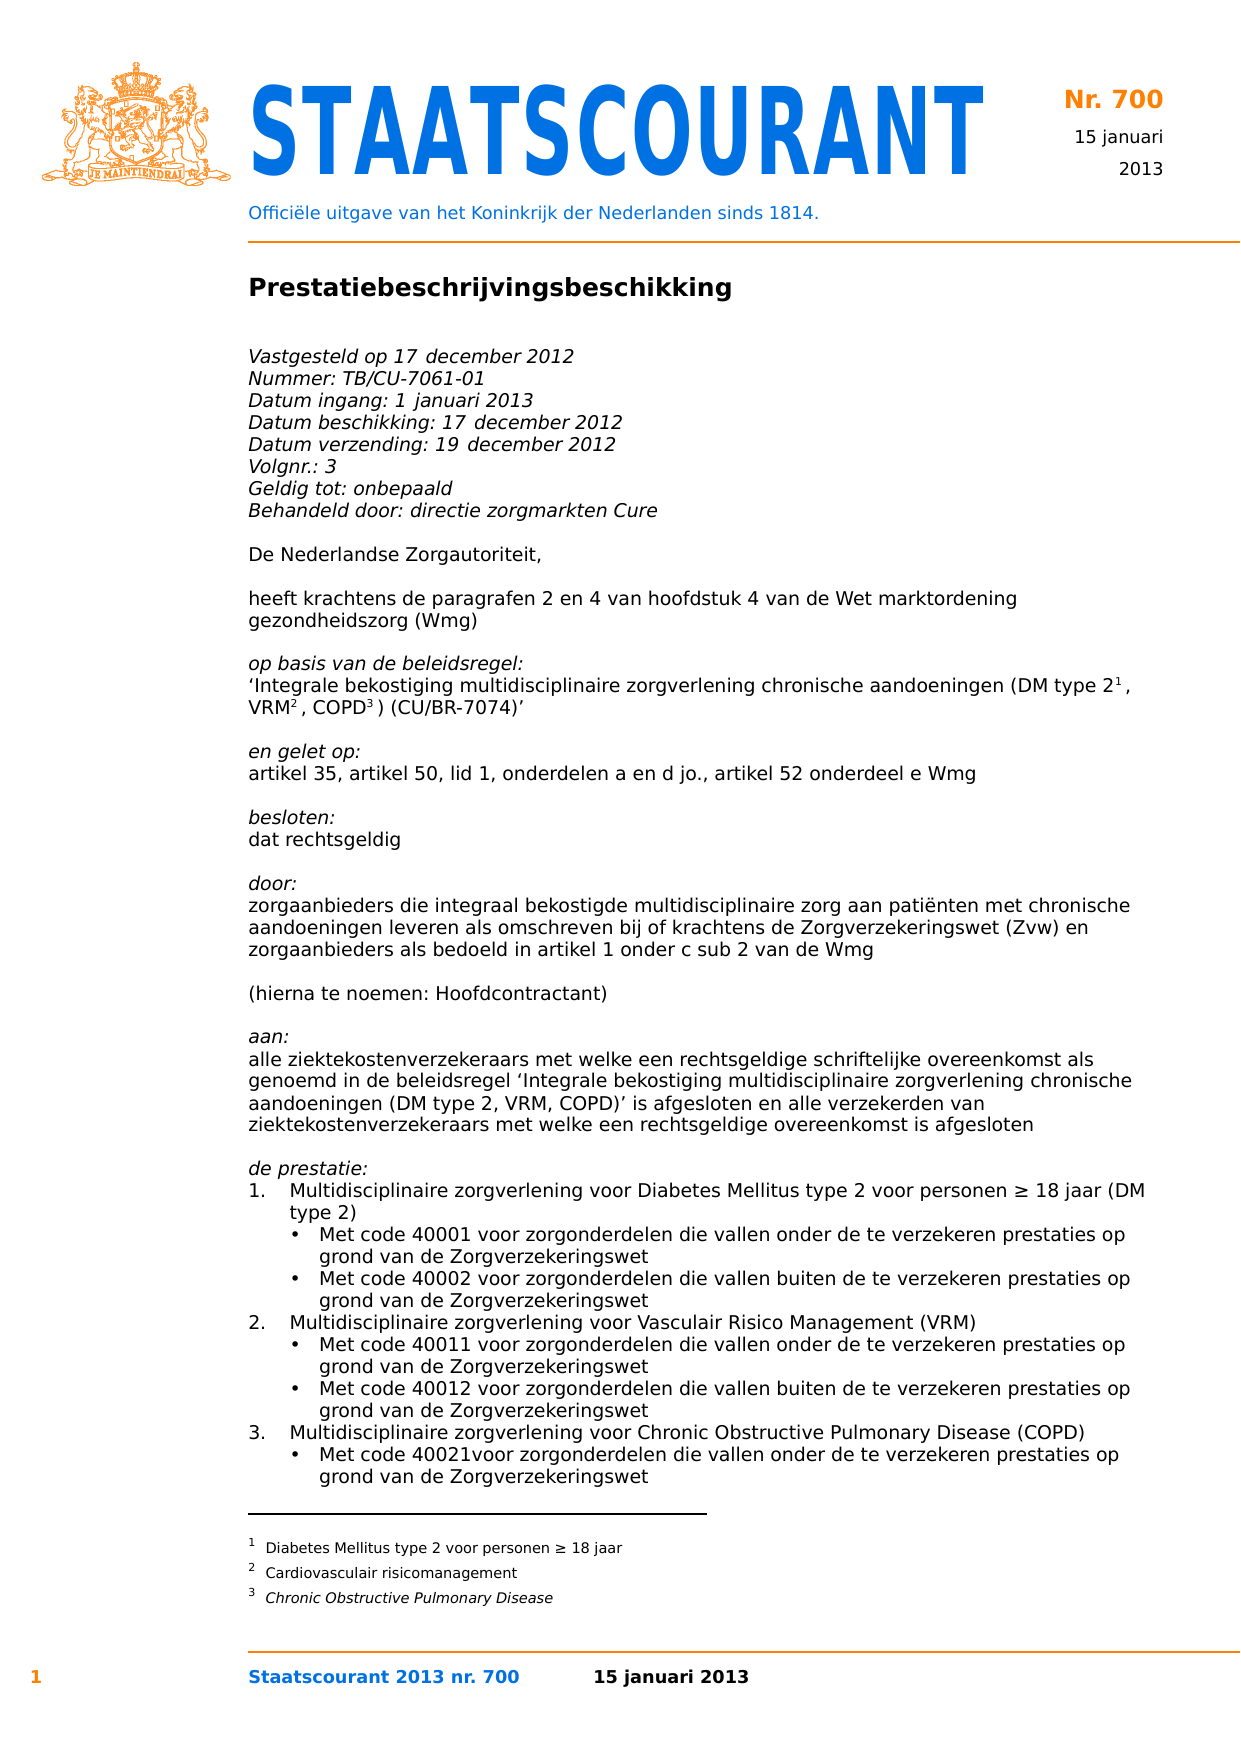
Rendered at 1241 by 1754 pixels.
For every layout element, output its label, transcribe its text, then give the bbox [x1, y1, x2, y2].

text zorgaanbieders die integraal bekostigde multidisciplinaire zorg aan patiënten met chronische aandoeningen leveren als omschreven bij of krachtens de Zorgverzekeringswet (Zvw) en zorgaanbieders als bedoeld in artikel 1 onder c sub 2 van de Wmg [248, 895, 1163, 961]
text 3. Multidisciplinaire zorgverlening voor Chronic Obstructive Pulmonary Disease (COPD) [248, 1422, 1163, 1444]
text en gelet op: [248, 741, 1163, 763]
text Geldig tot: onbepaald [248, 478, 1163, 500]
text Nummer: TB/CU-7061-01 [248, 368, 1163, 390]
text Datum verzending: 19 december 2012 [248, 434, 1163, 456]
text Behandeld door: directie zorgmarkten Cure [248, 500, 1163, 522]
text artikel 35, artikel 50, lid 1, onderdelen a en d jo., artikel 52 onderdeel e Wmg [248, 763, 1163, 785]
text op basis van de beleidsregel: [248, 653, 1163, 675]
text ‘Integrale bekostiging multidisciplinaire zorgverlening chronische aandoeningen (DM type 2, VRM, COPD) (CU/BR-7074)’ [248, 675, 1163, 719]
table_header [25, 62, 248, 241]
text • Met code 40021voor zorgonderdelen die vallen onder de te verzekeren prestaties op grond van de Zorgverzekeringswet [289, 1444, 1163, 1488]
text Volgnr.: 3 [248, 456, 1163, 478]
text dat rechtsgeldig [248, 829, 1163, 851]
table_cell 15 januari [998, 121, 1240, 153]
table_cell 2013 [998, 153, 1240, 203]
text (hierna te noemen: Hoofdcontractant) [248, 983, 1163, 1004]
text • Met code 40011 voor zorgonderdelen die vallen onder de te verzekeren prestaties op grond van de Zorgverzekeringswet [289, 1334, 1163, 1378]
text alle ziektekostenverzekeraars met welke een rechtsgeldige schriftelijke overeenkomst als genoemd in de beleidsregel ‘Integrale bekostiging multidisciplinaire zorgverlening chronische aandoeningen (DM type 2, VRM, COPD)’ is afgesloten en alle verzekerden van ziektekostenverzekeraars met welke een rechtsgeldige overeenkomst is afgesloten [248, 1048, 1163, 1136]
text Cardiovasculair risicomanagement [248, 1561, 1163, 1583]
text Chronic Obstructive Pulmonary Disease [248, 1586, 1163, 1608]
text besloten: [248, 807, 1163, 829]
text Datum ingang: 1 januari 2013 [248, 390, 1163, 412]
text • Met code 40001 voor zorgonderdelen die vallen onder de te verzekeren prestaties op grond van de Zorgverzekeringswet [289, 1224, 1163, 1268]
picture [41, 62, 231, 186]
text door: [248, 873, 1163, 895]
text heeft krachtens de paragrafen 2 en 4 van hoofdstuk 4 van de Wet marktordening gezondheidszorg (Wmg) [248, 587, 1163, 631]
table_header Nr. 700 [998, 62, 1240, 121]
text Vastgesteld op 17 december 2012 [248, 346, 1163, 368]
text • Met code 40012 voor zorgonderdelen die vallen buiten de te verzekeren prestaties op grond van de Zorgverzekeringswet [289, 1378, 1163, 1422]
text Diabetes Mellitus type 2 voor personen ≥ 18 jaar [248, 1536, 1163, 1558]
text 2. Multidisciplinaire zorgverlening voor Vasculair Risico Management (VRM) [248, 1312, 1163, 1334]
text aan: [248, 1026, 1163, 1048]
text • Met code 40002 voor zorgonderdelen die vallen buiten de te verzekeren prestaties op grond van de Zorgverzekeringswet [289, 1268, 1163, 1312]
table_cell Officiële uitgave van het Koninkrijk der Nederlanden sinds 1814. [248, 203, 1240, 241]
text Datum beschikking: 17 december 2012 [248, 412, 1163, 434]
text 1. Multidisciplinaire zorgverlening voor Diabetes Mellitus type 2 voor personen ≥ 18 jaar (DM type 2) [248, 1180, 1163, 1224]
text de prestatie: [248, 1158, 1163, 1180]
table_header STAATSCOURANT [248, 62, 998, 203]
text De Nederlandse Zorgautoriteit, [248, 544, 1163, 566]
subtitle Prestatiebeschrijvingsbeschikking [248, 273, 1163, 302]
